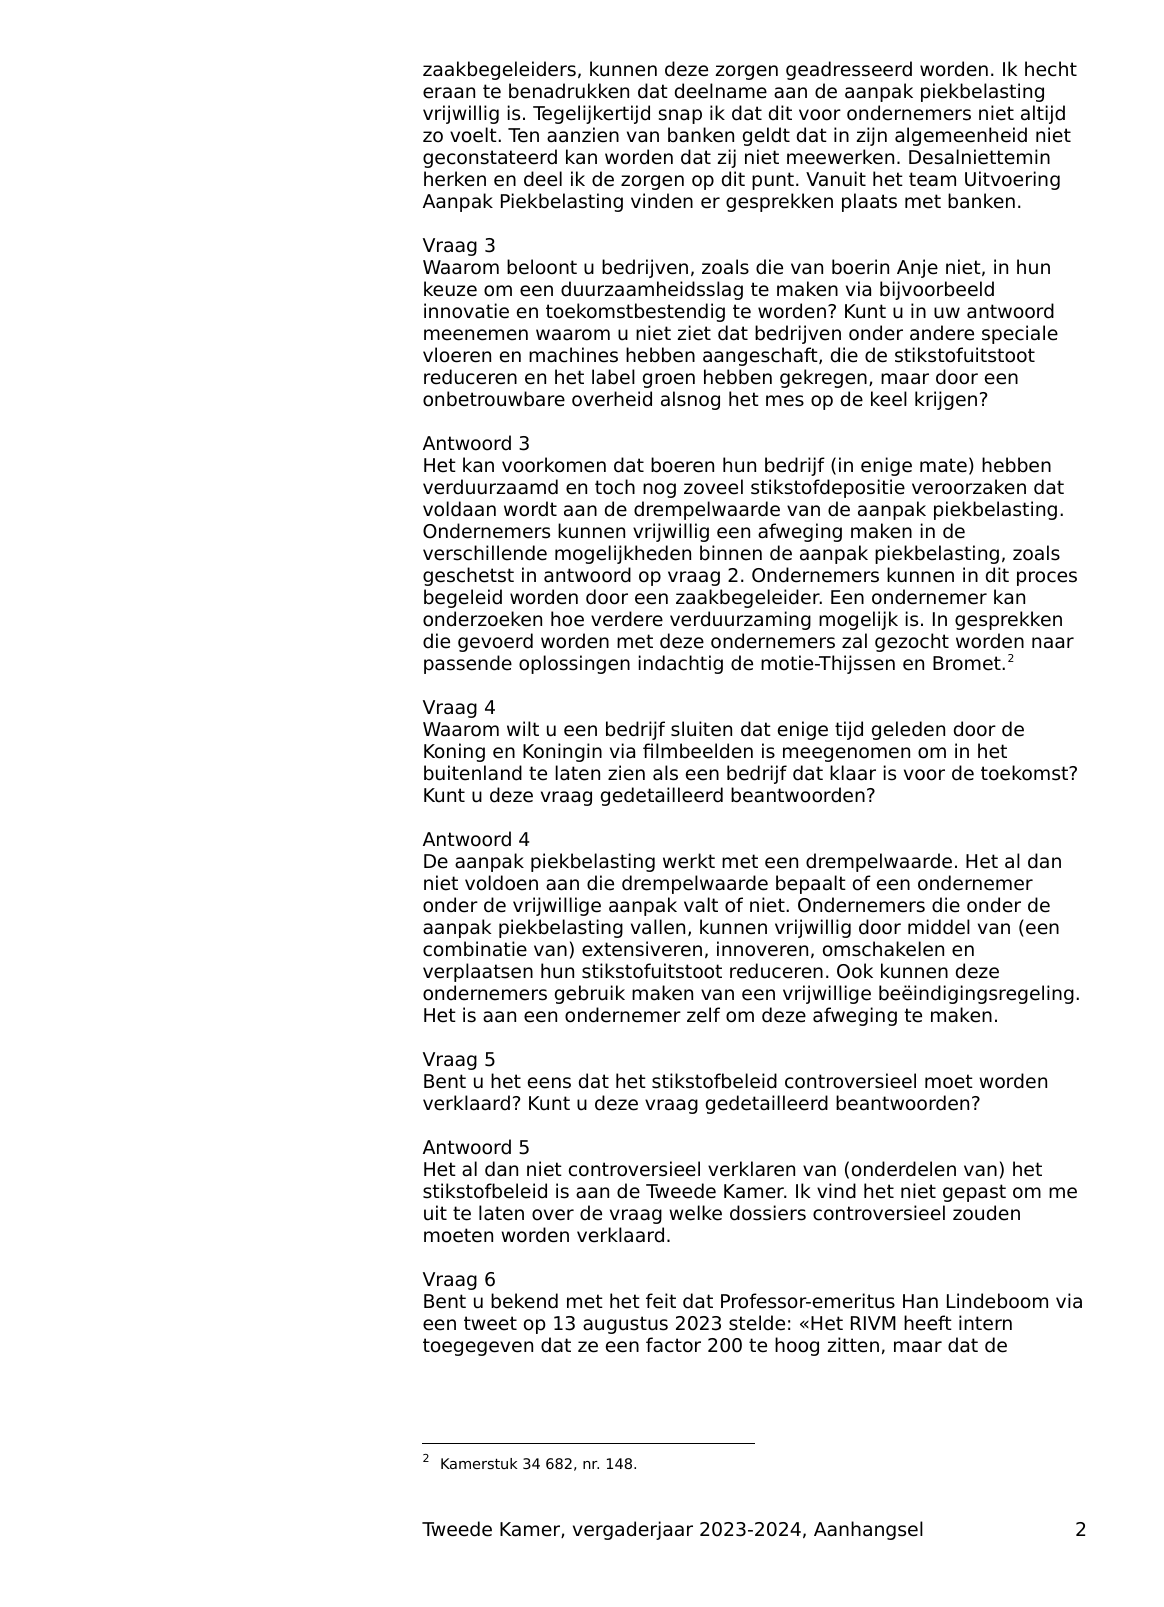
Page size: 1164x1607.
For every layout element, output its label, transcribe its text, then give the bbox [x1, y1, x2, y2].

text Waarom beloont u bedrijven, zoals die van boerin Anje niet, in hun keuze om een duurzaamheidsslag te maken via bijvoorbeeld innovatie en toekomstbestendig te worden? Kunt u in uw antwoord meenemen waarom u niet ziet dat bedrijven onder andere speciale vloeren en machines hebben aangeschaft, die de stikstofuitstoot reduceren en het label groen hebben gekregen, maar door een onbetrouwbare overheid alsnog het mes op de keel krijgen? [422, 257, 1087, 411]
text De aanpak piekbelasting werkt met een drempelwaarde. Het al dan niet voldoen aan die drempelwaarde bepaalt of een ondernemer onder de vrijwillige aanpak valt of niet. Ondernemers die onder de aanpak piekbelasting vallen, kunnen vrijwillig door middel van (een combinatie van) extensiveren, innoveren, omschakelen en verplaatsen hun stikstofuitstoot reduceren. Ook kunnen deze ondernemers gebruik maken van een vrijwillige beëindigingsregeling. Het is aan een ondernemer zelf om deze afweging te maken. [422, 851, 1087, 1027]
text Het al dan niet controversieel verklaren van (onderdelen van) het stikstofbeleid is aan de Tweede Kamer. Ik vind het niet gepast om me uit te laten over de vraag welke dossiers controversieel zouden moeten worden verklaard. [422, 1159, 1087, 1247]
text Bent u bekend met het feit dat Professor-emeritus Han Lindeboom via een tweet op 13 augustus 2023 stelde: «Het RIVM heeft intern toegegeven dat ze een factor 200 te hoog zitten, maar dat de [422, 1291, 1087, 1357]
text Antwoord 4 [422, 829, 1087, 851]
text Bent u het eens dat het stikstofbeleid controversieel moet worden verklaard? Kunt u deze vraag gedetailleerd beantwoorden? [422, 1071, 1087, 1115]
text Waarom wilt u een bedrijf sluiten dat enige tijd geleden door de Koning en Koningin via filmbeelden is meegenomen om in het buitenland te laten zien als een bedrijf dat klaar is voor de toekomst? Kunt u deze vraag gedetailleerd beantwoorden? [422, 719, 1087, 807]
text Kamerstuk 34 682, nr. 148. [422, 1452, 1087, 1474]
text Vraag 3 [422, 235, 1087, 257]
text Antwoord 3 [422, 433, 1087, 455]
text Antwoord 5 [422, 1137, 1087, 1159]
text Vraag 6 [422, 1269, 1087, 1291]
text Vraag 5 [422, 1049, 1087, 1071]
text Vraag 4 [422, 697, 1087, 719]
text Het kan voorkomen dat boeren hun bedrijf (in enige mate) hebben verduurzaamd en toch nog zoveel stikstofdepositie veroorzaken dat voldaan wordt aan de drempelwaarde van de aanpak piekbelasting. Ondernemers kunnen vrijwillig een afweging maken in de verschillende mogelijkheden binnen de aanpak piekbelasting, zoals geschetst in antwoord op vraag 2. Ondernemers kunnen in dit proces begeleid worden door een zaakbegeleider. Een ondernemer kan onderzoeken hoe verdere verduurzaming mogelijk is. In gesprekken die gevoerd worden met deze ondernemers zal gezocht worden naar passende oplossingen indachtig de motie-Thijssen en Bromet. [422, 455, 1087, 675]
text zaakbegeleiders, kunnen deze zorgen geadresseerd worden. Ik hecht eraan te benadrukken dat deelname aan de aanpak piekbelasting vrijwillig is. Tegelijkertijd snap ik dat dit voor ondernemers niet altijd zo voelt. Ten aanzien van banken geldt dat in zijn algemeenheid niet geconstateerd kan worden dat zij niet meewerken. Desalniettemin herken en deel ik de zorgen op dit punt. Vanuit het team Uitvoering Aanpak Piekbelasting vinden er gesprekken plaats met banken. [422, 59, 1087, 213]
